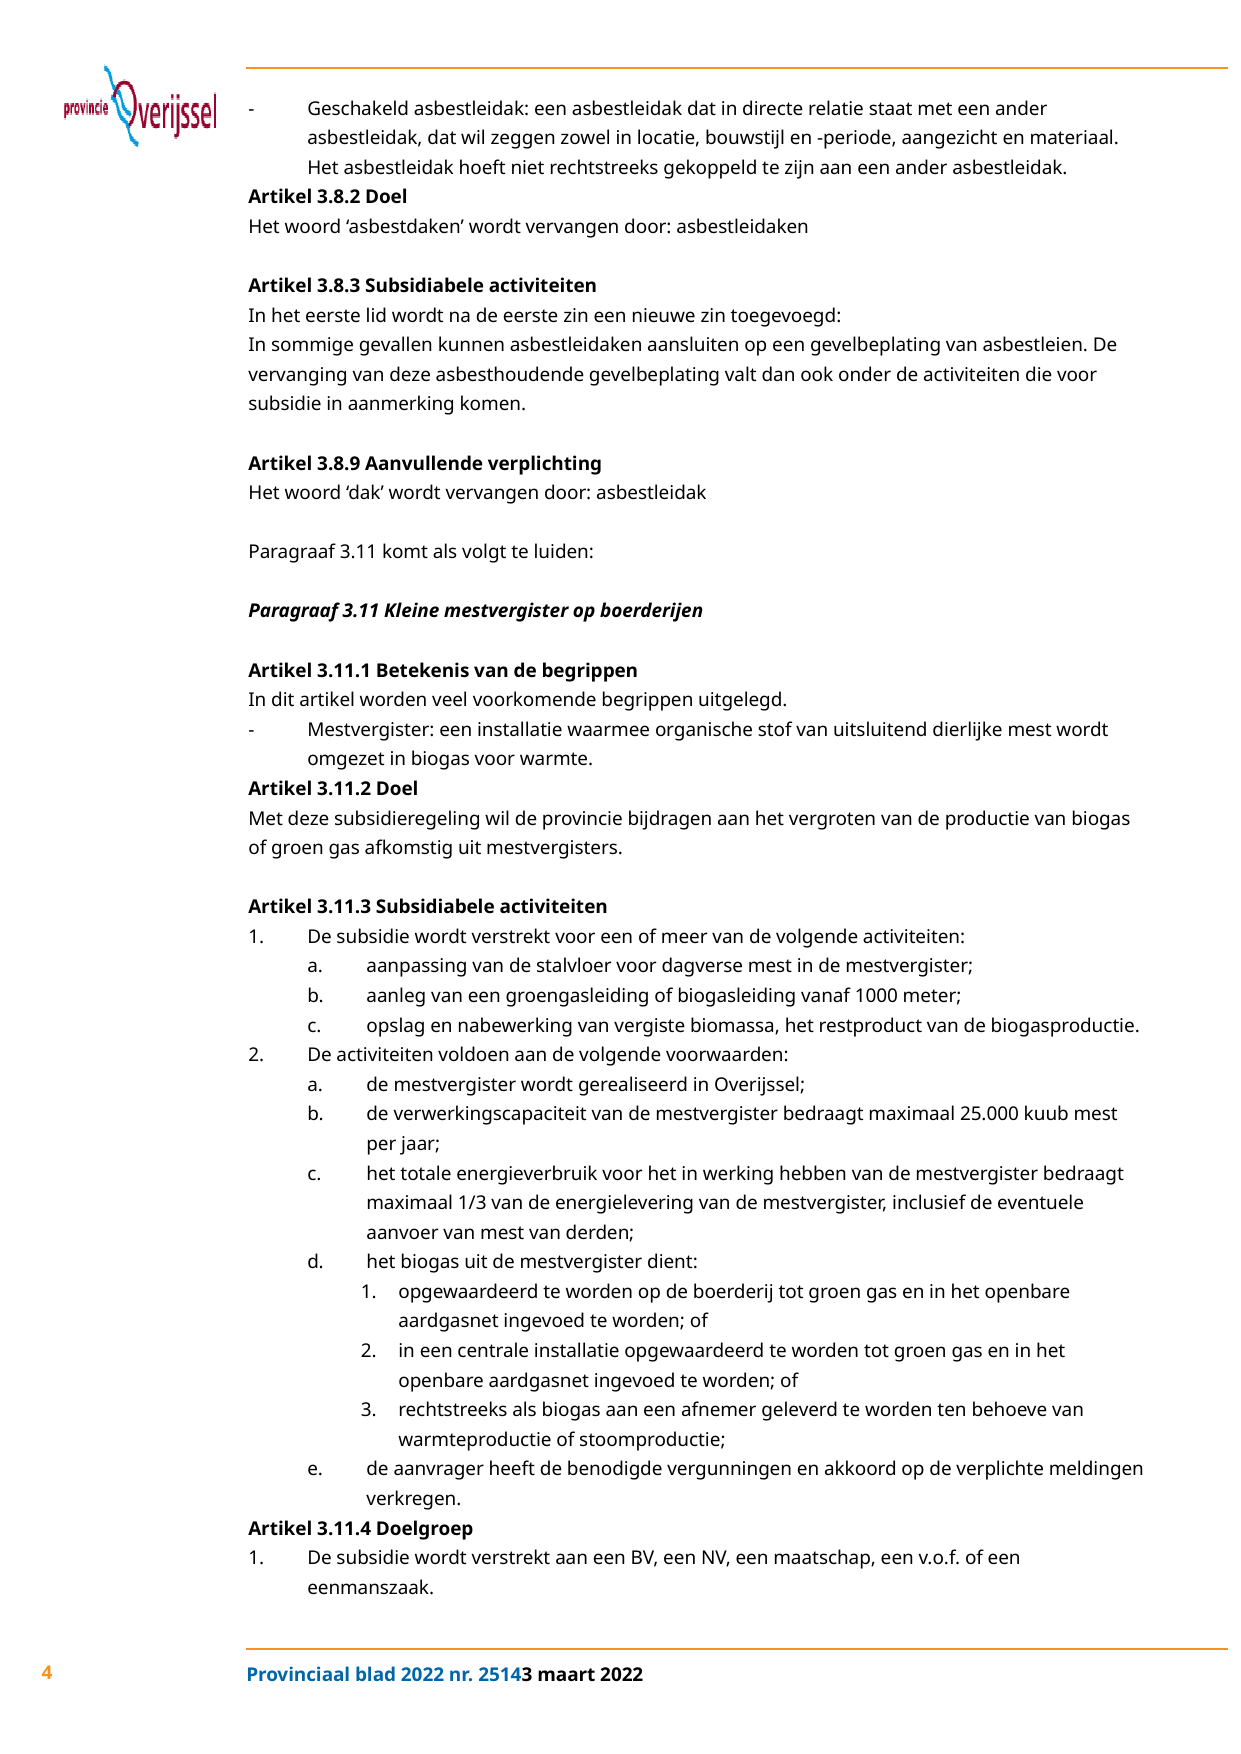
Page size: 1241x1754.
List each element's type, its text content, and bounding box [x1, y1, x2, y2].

text Artikel 3.11.4 Doelgroep [248, 1515, 1152, 1541]
text Artikel 3.8.9 Aanvullende verplichting [248, 450, 1152, 476]
list Geschakeld asbestleidak: een asbestleidak dat in directe relatie staat met een ander asbestleidak, dat wil zeggen zowel in locatie, bouwstijl en -periode, aangezicht en materiaal. Het asbestleidak hoeft niet rechtstreeks gekoppeld te zijn aan een ander asbestleidak. [248, 95, 1152, 180]
list aanpassing van de stalvloer voor dagverse mest in de mestvergister; [307, 953, 1152, 978]
text In het eerste lid wordt na de eerste zin een nieuwe zin toegevoegd: [248, 302, 1152, 328]
text In dit artikel worden veel voorkomende begrippen uitgelegd. [248, 686, 1152, 712]
picture [41, 47, 231, 172]
list De activiteiten voldoen aan de volgende voorwaarden: [248, 1041, 1152, 1067]
text Artikel 3.11.2 Doel [248, 775, 1152, 801]
list het biogas uit de mestvergister dient: [307, 1248, 1152, 1274]
list de aanvrager heeft de benodigde vergunningen en akkoord op de verplichte meldingen verkregen. [307, 1456, 1152, 1511]
list Mestvergister: een installatie waarmee organische stof van uitsluitend dierlijke mest wordt omgezet in biogas voor warmte. [248, 716, 1152, 771]
text Artikel 3.11.1 Betekenis van de begrippen [248, 657, 1152, 683]
text Artikel 3.8.3 Subsidiabele activiteiten [248, 272, 1152, 298]
list in een centrale installatie opgewaardeerd te worden tot groen gas en in het openbare aardgasnet ingevoed te worden; of [361, 1337, 1152, 1393]
list rechtstreeks als biogas aan een afnemer geleverd te worden ten behoeve van warmteproductie of stoomproductie; [361, 1396, 1152, 1452]
list de mestvergister wordt gerealiseerd in Overijssel; [307, 1071, 1152, 1097]
list de verwerkingscapaciteit van de mestvergister bedraagt maximaal 25.000 kuub mest per jaar; [307, 1101, 1152, 1156]
list opslag en nabewerking van vergiste biomassa, het restproduct van de biogasproductie. [307, 1012, 1152, 1038]
text Het woord ‘dak’ wordt vervangen door: asbestleidak [248, 479, 1152, 505]
list De subsidie wordt verstrekt aan een BV, een NV, een maatschap, een v.o.f. of een eenmanszaak. [248, 1544, 1152, 1600]
list opgewaardeerd te worden op de boerderij tot groen gas en in het openbare aardgasnet ingevoed te worden; of [361, 1278, 1152, 1333]
text Artikel 3.11.3 Subsidiabele activiteiten [248, 893, 1152, 919]
text Met deze subsidieregeling wil de provincie bijdragen aan het vergroten van de productie van biogas of groen gas afkomstig uit mestvergisters. [248, 805, 1152, 860]
text Het woord ‘asbestdaken’ wordt vervangen door: asbestleidaken [248, 213, 1152, 239]
list De subsidie wordt verstrekt voor een of meer van de volgende activiteiten: [248, 923, 1152, 949]
text In sommige gevallen kunnen asbestleidaken aansluiten op een gevelbeplating van asbestleien. De vervanging van deze asbesthoudende gevelbeplating valt dan ook onder de activiteiten die voor subsidie in aanmerking komen. [248, 331, 1152, 416]
text Paragraaf 3.11 Kleine mestvergister op boerderijen [248, 598, 1152, 623]
list het totale energieverbruik voor het in werking hebben van de mestvergister bedraagt maximaal 1/3 van de energielevering van de mestvergister, inclusief de eventuele aanvoer van mest van derden; [307, 1160, 1152, 1245]
list aanleg van een groengasleiding of biogasleiding vanaf 1000 meter; [307, 982, 1152, 1008]
text Paragraaf 3.11 komt als volgt te luiden: [248, 538, 1152, 564]
text Artikel 3.8.2 Doel [248, 183, 1152, 209]
